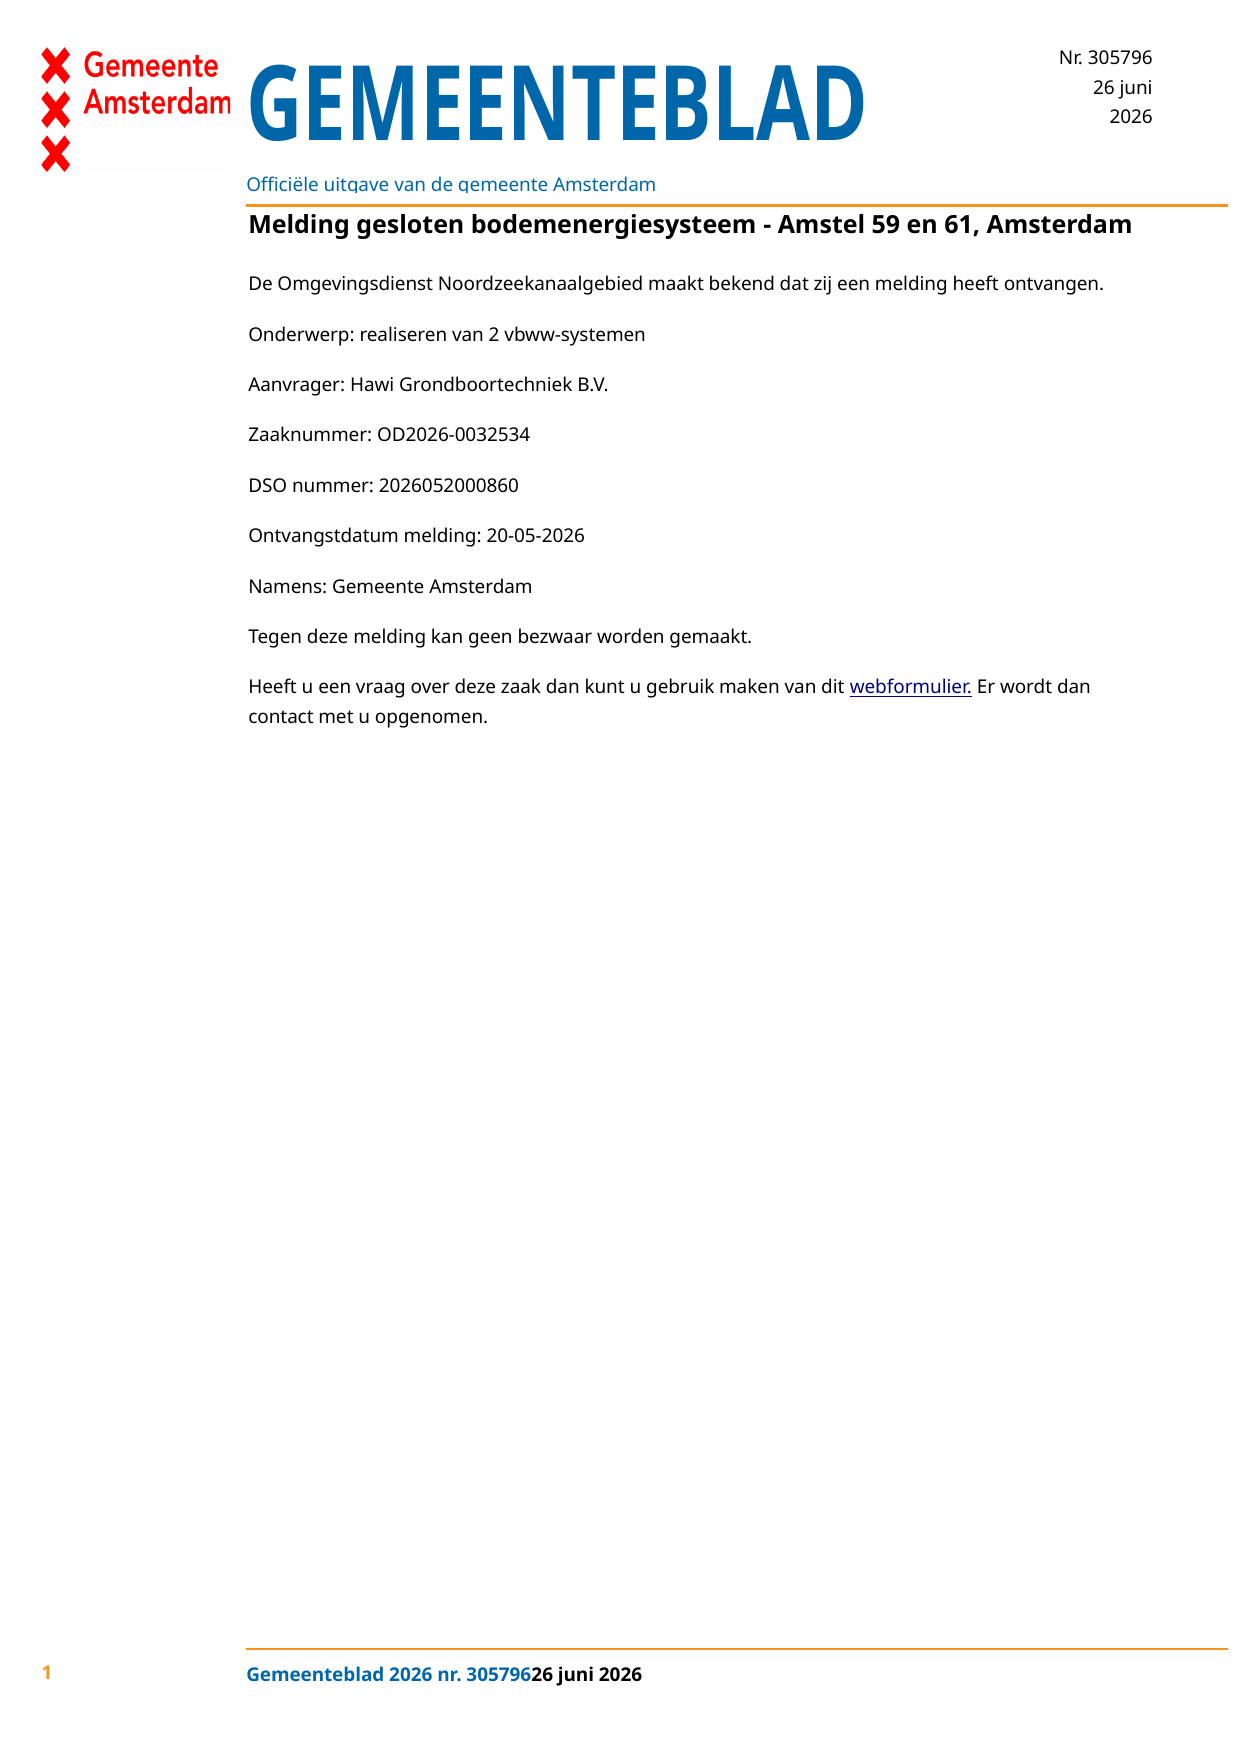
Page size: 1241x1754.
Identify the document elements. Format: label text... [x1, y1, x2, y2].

text Zaaknummer: OD2026-0032534 [248, 422, 1152, 447]
text Namens: Gemeente Amsterdam [248, 573, 1152, 598]
text Onderwerp: realiseren van 2 vbww-systemen [248, 321, 1152, 346]
text DSO nummer: 2026052000860 [248, 472, 1152, 498]
text Aanvrager: Hawi Grondboortechniek B.V. [248, 371, 1152, 397]
text Tegen deze melding kan geen bezwaar worden gemaakt. [248, 623, 1152, 649]
text De Omgevingsdienst Noordzeekanaalgebied maakt bekend dat zij een melding heeft ontvangen. [248, 270, 1152, 296]
text Melding gesloten bodemenergiesysteem - Amstel 59 en 61, Amsterdam [248, 207, 1152, 241]
picture [41, 47, 231, 172]
text Ontvangstdatum melding: 20-05-2026 [248, 522, 1152, 548]
text Heeft u een vraag over deze zaak dan kunt u gebruik maken van dit webformulier. Er wordt dan contact met u opgenomen. [248, 674, 1152, 729]
